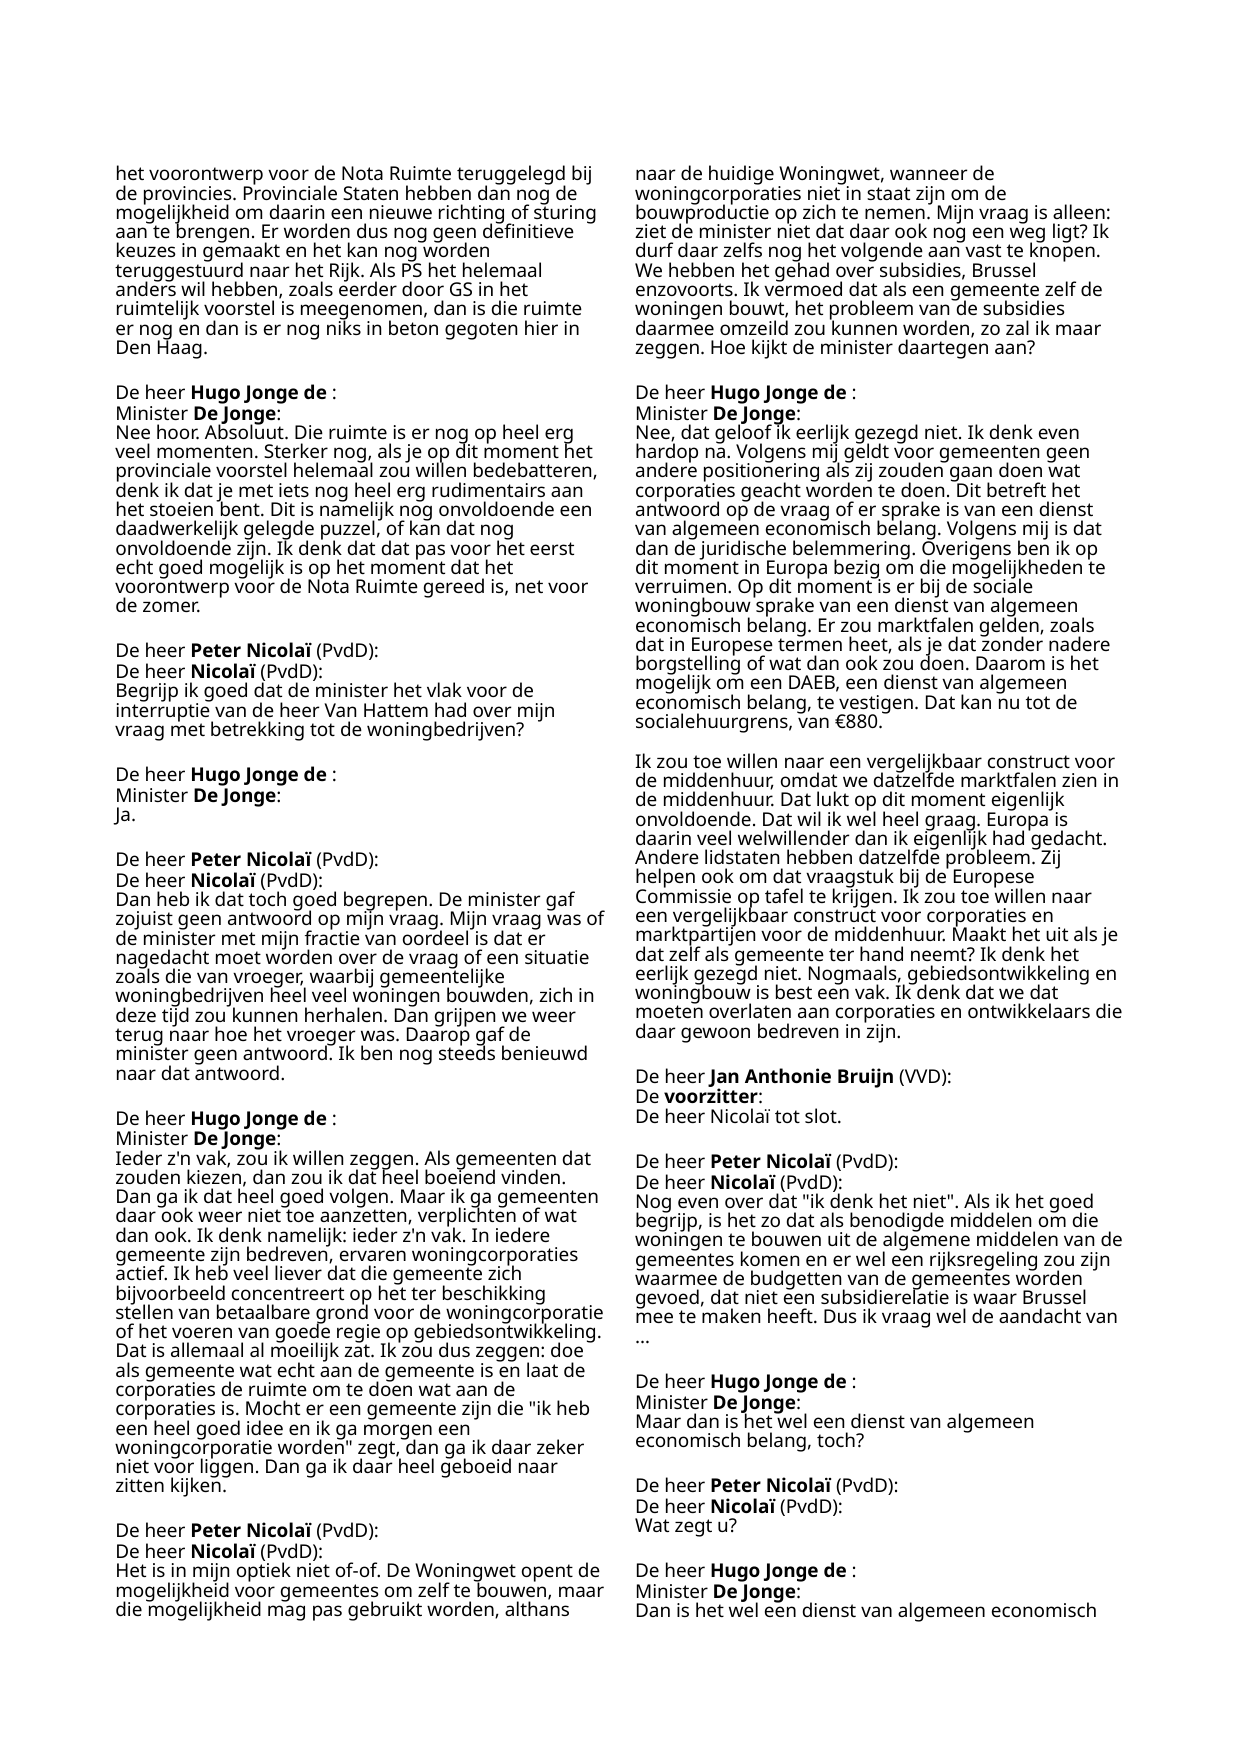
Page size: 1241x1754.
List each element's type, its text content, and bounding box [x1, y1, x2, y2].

text Minister De Jonge: [635, 1394, 1125, 1413]
text Minister De Jonge: [635, 1583, 1125, 1602]
text De heer Nicolaï (PvdD): [115, 663, 605, 682]
text Nog even over dat "ik denk het niet". Als ik het goed begrijp, is het zo dat als benodigde middelen om die woningen te bouwen uit de algemene middelen van de gemeentes komen en er wel een rijksregeling zou zijn waarmee de budgetten van de gemeentes worden gevoed, dat niet een subsidierelatie is waar Brussel mee te maken heeft. Dus ik vraag wel de aandacht van … [635, 1193, 1125, 1347]
text Begrijp ik goed dat de minister het vlak voor de interruptie van de heer Van Hattem had over mijn vraag met betrekking tot de woningbedrijven? [115, 682, 605, 740]
text De heer Peter Nicolaï (PvdD): [115, 846, 605, 872]
text Nee, dat geloof ik eerlijk gezegd niet. Ik denk even hardop na. Volgens mij geldt voor gemeenten geen andere positionering als zij zouden gaan doen wat corporaties geacht worden te doen. Dit betreft het antwoord op de vraag of er sprake is van een dienst van algemeen economisch belang. Volgens mij is dat dan de juridische belemmering. Overigens ben ik op dit moment in Europa bezig om die mogelijkheden te verruimen. Op dit moment is er bij de sociale woningbouw sprake van een dienst van algemeen economisch belang. Er zou marktfalen gelden, zoals dat in Europese termen heet, als je dat zonder nadere borgstelling of wat dan ook zou doen. Daarom is het mogelijk om een DAEB, een dienst van algemeen economisch belang, te vestigen. Dat kan nu tot de socialehuurgrens, van €880. [635, 424, 1125, 732]
text De heer Hugo Jonge de : [115, 761, 605, 787]
text De heer Hugo Jonge de : [635, 1557, 1125, 1583]
text Dan is het wel een dienst van algemeen economisch [635, 1602, 1125, 1622]
text Minister De Jonge: [115, 1130, 605, 1150]
text Ja. [115, 806, 605, 825]
text Minister De Jonge: [115, 404, 605, 424]
text De heer Nicolaï (PvdD): [635, 1498, 1125, 1517]
text De heer Peter Nicolaï (PvdD): [635, 1148, 1125, 1174]
text Maar dan is het wel een dienst van algemeen economisch belang, toch? [635, 1413, 1125, 1451]
text De heer Hugo Jonge de : [635, 1368, 1125, 1394]
text De heer Hugo Jonge de : [115, 379, 605, 404]
text het voorontwerp voor de Nota Ruimte teruggelegd bij de provincies. Provinciale Staten hebben dan nog de mogelijkheid om daarin een nieuwe richting of sturing aan te brengen. Er worden dus nog geen definitieve keuzes in gemaakt en het kan nog worden teruggestuurd naar het Rijk. Als PS het helemaal anders wil hebben, zoals eerder door GS in het ruimtelijk voorstel is meegenomen, dan is die ruimte er nog en dan is er nog niks in beton gegoten hier in Den Haag. [115, 165, 605, 358]
text Minister De Jonge: [635, 404, 1125, 424]
text De heer Hugo Jonge de : [115, 1105, 605, 1130]
text Ieder z'n vak, zou ik willen zeggen. Als gemeenten dat zouden kiezen, dan zou ik dat heel boeiend vinden. Dan ga ik dat heel goed volgen. Maar ik ga gemeenten daar ook weer niet toe aanzetten, verplichten of wat dan ook. Ik denk namelijk: ieder z'n vak. In iedere gemeente zijn bedreven, ervaren woningcorporaties actief. Ik heb veel liever dat die gemeente zich bijvoorbeeld concentreert op het ter beschikking stellen van betaalbare grond voor de woningcorporatie of het voeren van goede regie op gebiedsontwikkeling. Dat is allemaal al moeilijk zat. Ik zou dus zeggen: doe als gemeente wat echt aan de gemeente is en laat de corporaties de ruimte om te doen wat aan de corporaties is. Mocht er een gemeente zijn die "ik heb een heel goed idee en ik ga morgen een woningcorporatie worden" zegt, dan ga ik daar zeker niet voor liggen. Dan ga ik daar heel geboeid naar zitten kijken. [115, 1150, 605, 1497]
text naar de huidige Woningwet, wanneer de woningcorporaties niet in staat zijn om de bouwproductie op zich te nemen. Mijn vraag is alleen: ziet de minister niet dat daar ook nog een weg ligt? Ik durf daar zelfs nog het volgende aan vast te knopen. We hebben het gehad over subsidies, Brussel enzovoorts. Ik vermoed dat als een gemeente zelf de woningen bouwt, het probleem van de subsidies daarmee omzeild zou kunnen worden, zo zal ik maar zeggen. Hoe kijkt de minister daartegen aan? [635, 165, 1125, 358]
text De heer Peter Nicolaï (PvdD): [635, 1472, 1125, 1498]
text Het is in mijn optiek niet of-of. De Woningwet opent de mogelijkheid voor gemeentes om zelf te bouwen, maar die mogelijkheid mag pas gebruikt worden, althans [115, 1562, 605, 1620]
text De heer Nicolaï (PvdD): [115, 1543, 605, 1562]
text De heer Nicolaï (PvdD): [115, 872, 605, 891]
text Nee hoor. Absoluut. Die ruimte is er nog op heel erg veel momenten. Sterker nog, als je op dit moment het provinciale voorstel helemaal zou willen bedebatteren, denk ik dat je met iets nog heel erg rudimentairs aan het stoeien bent. Dit is namelijk nog onvoldoende een daadwerkelijk gelegde puzzel, of kan dat nog onvoldoende zijn. Ik denk dat dat pas voor het eerst echt goed mogelijk is op het moment dat het voorontwerp voor de Nota Ruimte gereed is, net voor de zomer. [115, 424, 605, 617]
text De heer Peter Nicolaï (PvdD): [115, 637, 605, 663]
text Ik zou toe willen naar een vergelijkbaar construct voor de middenhuur, omdat we datzelfde marktfalen zien in de middenhuur. Dat lukt op dit moment eigenlijk onvoldoende. Dat wil ik wel heel graag. Europa is daarin veel welwillender dan ik eigenlijk had gedacht. Andere lidstaten hebben datzelfde probleem. Zij helpen ook om dat vraagstuk bij de Europese Commissie op tafel te krijgen. Ik zou toe willen naar een vergelijkbaar construct voor corporaties en marktpartijen voor de middenhuur. Maakt het uit als je dat zelf als gemeente ter hand neemt? Ik denk het eerlijk gezegd niet. Nogmaals, gebiedsontwikkeling en woningbouw is best een vak. Ik denk dat we dat moeten overlaten aan corporaties en ontwikkelaars die daar gewoon bedreven in zijn. [635, 753, 1125, 1042]
text De heer Peter Nicolaï (PvdD): [115, 1517, 605, 1543]
text Minister De Jonge: [115, 787, 605, 806]
text Dan heb ik dat toch goed begrepen. De minister gaf zojuist geen antwoord op mijn vraag. Mijn vraag was of de minister met mijn fractie van oordeel is dat er nagedacht moet worden over de vraag of een situatie zoals die van vroeger, waarbij gemeentelijke woningbedrijven heel veel woningen bouwden, zich in deze tijd zou kunnen herhalen. Dan grijpen we weer terug naar hoe het vroeger was. Daarop gaf de minister geen antwoord. Ik ben nog steeds benieuwd naar dat antwoord. [115, 891, 605, 1084]
text Wat zegt u? [635, 1517, 1125, 1537]
text De heer Jan Anthonie Bruijn (VVD): [635, 1063, 1125, 1088]
text De heer Hugo Jonge de : [635, 379, 1125, 404]
text De heer Nicolaï tot slot. [635, 1108, 1125, 1127]
text De voorzitter: [635, 1088, 1125, 1108]
text De heer Nicolaï (PvdD): [635, 1174, 1125, 1193]
